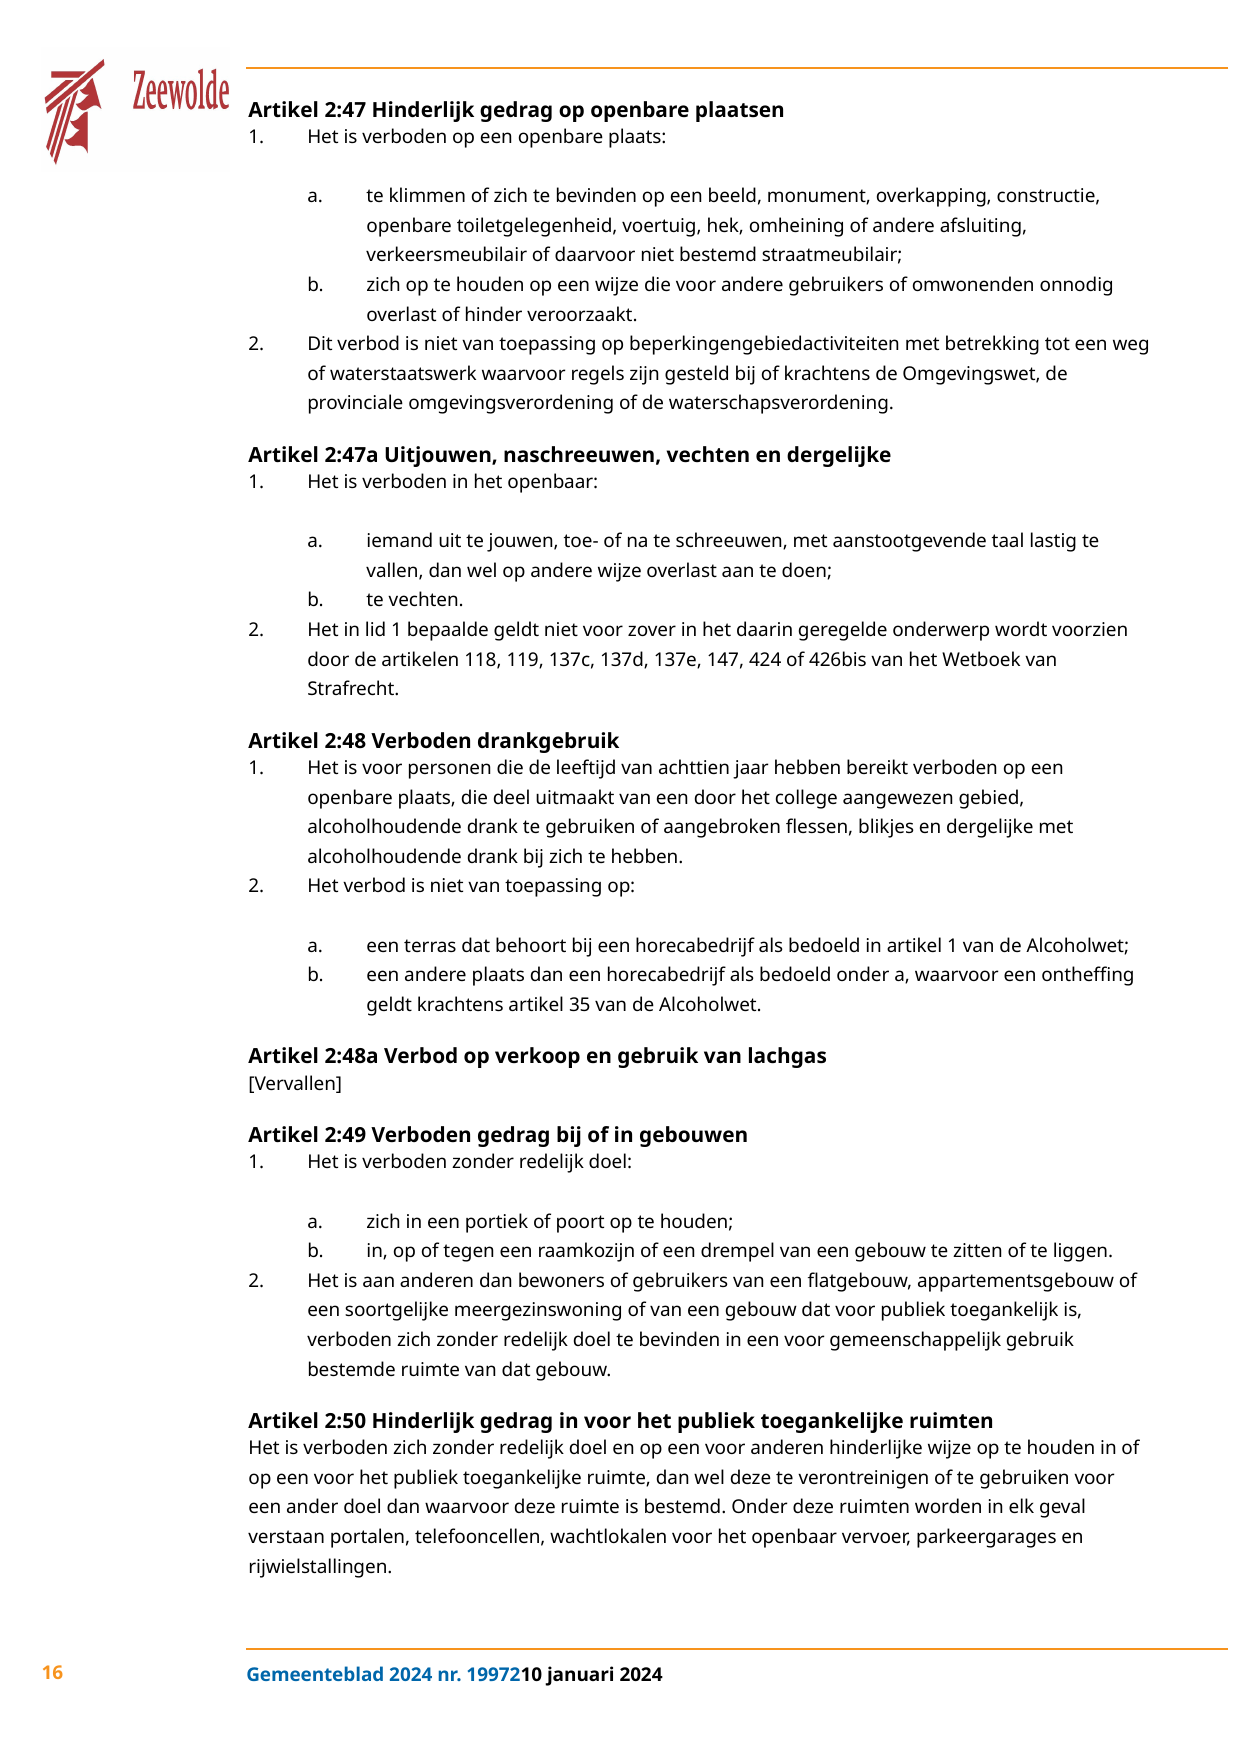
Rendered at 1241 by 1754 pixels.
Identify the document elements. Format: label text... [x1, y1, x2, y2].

list Het is verboden op een openbare plaats: [248, 123, 1152, 149]
text [Vervallen] [248, 1070, 1152, 1096]
list Het in lid 1 bepaalde geldt niet voor zover in het daarin geregelde onderwerp wordt voorzien door de artikelen 118, 119, 137c, 137d, 137e, 147, 424 of 426bis van het Wetboek van Strafrecht. [248, 616, 1152, 701]
text Artikel 2:49 Verboden gedrag bij of in gebouwen [248, 1120, 1152, 1149]
list Dit verbod is niet van toepassing op beperkingengebiedactiviteiten met betrekking tot een weg of waterstaatswerk waarvoor regels zijn gesteld bij of krachtens de Omgevingswet, de provinciale omgevingsverordening of de waterschapsverordening. [248, 330, 1152, 415]
text Het is verboden zich zonder redelijk doel en op een voor anderen hinderlijke wijze op te houden in of op een voor het publiek toegankelijke ruimte, dan wel deze te verontreinigen of te gebruiken voor een ander doel dan waarvoor deze ruimte is bestemd. Onder deze ruimten worden in elk geval verstaan portalen, telefooncellen, wachtlokalen voor het openbaar vervoer, parkeergarages en rijwielstallingen. [248, 1434, 1152, 1579]
text Artikel 2:47 Hinderlijk gedrag op openbare plaatsen [248, 95, 1152, 123]
list te klimmen of zich te bevinden op een beeld, monument, overkapping, constructie, openbare toiletgelegenheid, voertuig, hek, omheining of andere afsluiting, verkeersmeubilair of daarvoor niet bestemd straatmeubilair; [307, 182, 1152, 267]
text Artikel 2:48a Verbod op verkoop en gebruik van lachgas [248, 1041, 1152, 1070]
list Het is aan anderen dan bewoners of gebruikers van een flatgebouw, appartementsgebouw of een soortgelijke meergezinswoning of van een gebouw dat voor publiek toegankelijk is, verboden zich zonder redelijk doel te bevinden in een voor gemeenschappelijk gebruik bestemde ruimte van dat gebouw. [248, 1267, 1152, 1381]
list een andere plaats dan een horecabedrijf als bedoeld onder a, waarvoor een ontheffing geldt krachtens artikel 35 van de Alcoholwet. [307, 961, 1152, 1017]
picture [41, 47, 231, 172]
list iemand uit te jouwen, toe- of na te schreeuwen, met aanstootgevende taal lastig te vallen, dan wel op andere wijze overlast aan te doen; [307, 527, 1152, 583]
list zich op te houden op een wijze die voor andere gebruikers of omwonenden onnodig overlast of hinder veroorzaakt. [307, 271, 1152, 326]
text Artikel 2:48 Verboden drankgebruik [248, 726, 1152, 754]
list Het is verboden zonder redelijk doel: [248, 1149, 1152, 1174]
list in, op of tegen een raamkozijn of een drempel van een gebouw te zitten of te liggen. [307, 1237, 1152, 1263]
list Het is voor personen die de leeftijd van achttien jaar hebben bereikt verboden op een openbare plaats, die deel uitmaakt van een door het college aangewezen gebied, alcoholhoudende drank te gebruiken of aangebroken flessen, blikjes en dergelijke met alcoholhoudende drank bij zich te hebben. [248, 754, 1152, 869]
text Artikel 2:50 Hinderlijk gedrag in voor het publiek toegankelijke ruimten [248, 1406, 1152, 1434]
list zich in een portiek of poort op te houden; [307, 1208, 1152, 1233]
list Het verbod is niet van toepassing op: [248, 873, 1152, 898]
list te vechten. [307, 587, 1152, 612]
list Het is verboden in het openbaar: [248, 468, 1152, 494]
list een terras dat behoort bij een horecabedrijf als bedoeld in artikel 1 van de Alcoholwet; [307, 932, 1152, 957]
text Artikel 2:47a Uitjouwen, naschreeuwen, vechten en dergelijke [248, 440, 1152, 468]
